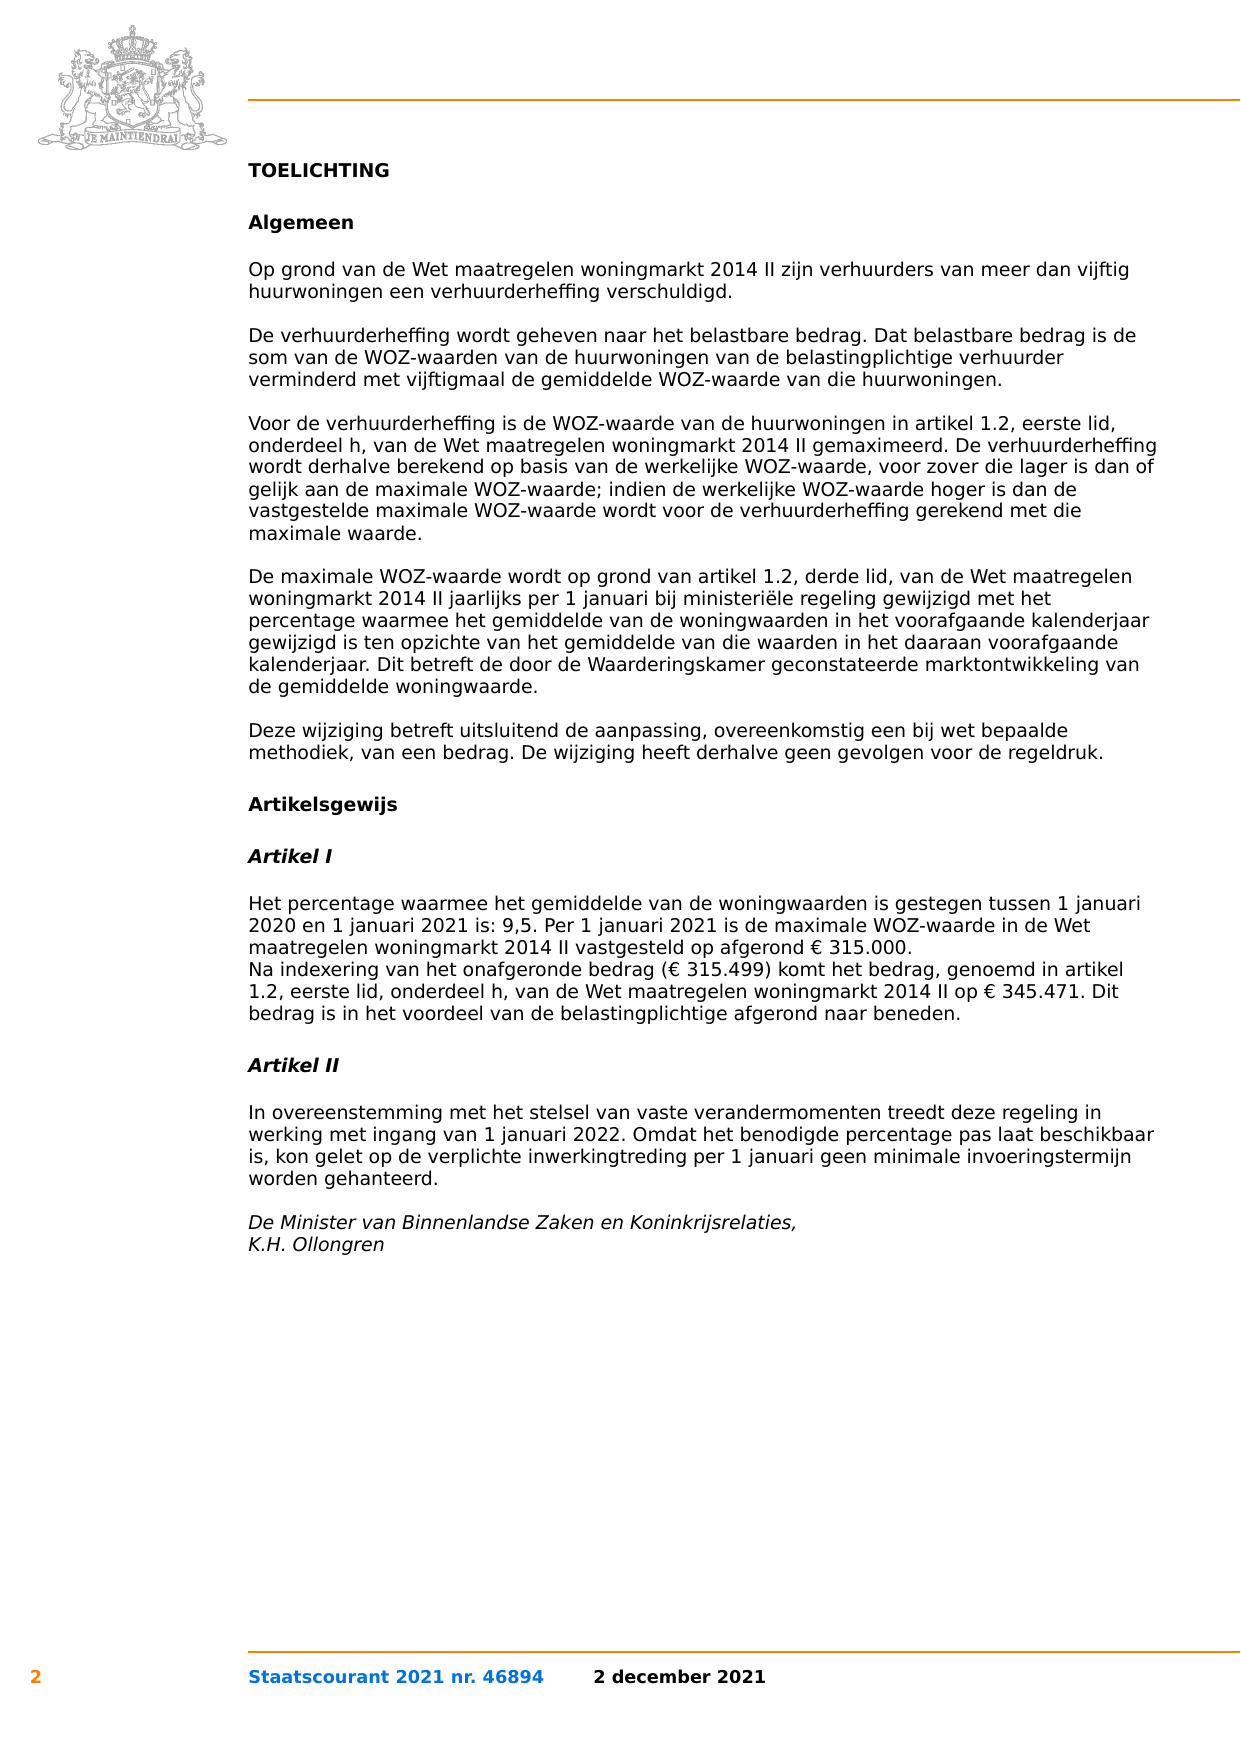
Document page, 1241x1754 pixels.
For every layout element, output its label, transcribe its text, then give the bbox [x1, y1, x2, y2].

picture [38, 25, 227, 150]
text Voor de verhuurderheffing is de WOZ-waarde van de huurwoningen in artikel 1.2, eerste lid, onderdeel h, van de Wet maatregelen woningmarkt 2014 II gemaximeerd. De verhuurderheffing wordt derhalve berekend op basis van de werkelijke WOZ-waarde, voor zover die lager is dan of gelijk aan de maximale WOZ-waarde; indien de werkelijke WOZ-waarde hoger is dan de vastgestelde maximale WOZ-waarde wordt voor de verhuurderheffing gerekend met die maximale waarde. [248, 412, 1163, 544]
subtitle Artikelsgewijs [248, 794, 1163, 816]
text Deze wijziging betreft uitsluitend de aanpassing, overeenkomstig een bij wet bepaalde methodiek, van een bedrag. De wijziging heeft derhalve geen gevolgen voor de regeldruk. [248, 720, 1163, 764]
subtitle Algemeen [248, 212, 1163, 234]
subtitle Artikel II [248, 1055, 1163, 1077]
text De maximale WOZ-waarde wordt op grond van artikel 1.2, derde lid, van de Wet maatregelen woningmarkt 2014 II jaarlijks per 1 januari bij ministeriële regeling gewijzigd met het percentage waarmee het gemiddelde van de woningwaarden in het voorafgaande kalenderjaar gewijzigd is ten opzichte van het gemiddelde van die waarden in het daaraan voorafgaande kalenderjaar. Dit betreft de door de Waarderingskamer geconstateerde marktontwikkeling van de gemiddelde woningwaarde. [248, 566, 1163, 698]
subtitle Artikel I [248, 846, 1163, 868]
text In overeenstemming met het stelsel van vaste verandermomenten treedt deze regeling in werking met ingang van 1 januari 2022. Omdat het benodigde percentage pas laat beschikbaar is, kon gelet op de verplichte inwerkingtreding per 1 januari geen minimale invoeringstermijn worden gehanteerd. [248, 1102, 1163, 1190]
text De Minister van Binnenlandse Zaken en Koninkrijsrelaties, K.H. Ollongren [248, 1212, 1163, 1256]
text Na indexering van het onafgeronde bedrag (€ 315.499) komt het bedrag, genoemd in artikel 1.2, eerste lid, onderdeel h, van de Wet maatregelen woningmarkt 2014 II op € 345.471. Dit bedrag is in het voordeel van de belastingplichtige afgerond naar beneden. [248, 959, 1163, 1025]
text Het percentage waarmee het gemiddelde van de woningwaarden is gestegen tussen 1 januari 2020 en 1 januari 2021 is: 9,5. Per 1 januari 2021 is de maximale WOZ-waarde in de Wet maatregelen woningmarkt 2014 II vastgesteld op afgerond € 315.000. [248, 893, 1163, 959]
text De verhuurderheffing wordt geheven naar het belastbare bedrag. Dat belastbare bedrag is de som van de WOZ-waarden van de huurwoningen van de belastingplichtige verhuurder verminderd met vijftigmaal de gemiddelde WOZ-waarde van die huurwoningen. [248, 325, 1163, 391]
subtitle TOELICHTING [248, 160, 1163, 182]
text Op grond van de Wet maatregelen woningmarkt 2014 II zijn verhuurders van meer dan vijftig huurwoningen een verhuurderheffing verschuldigd. [248, 259, 1163, 303]
